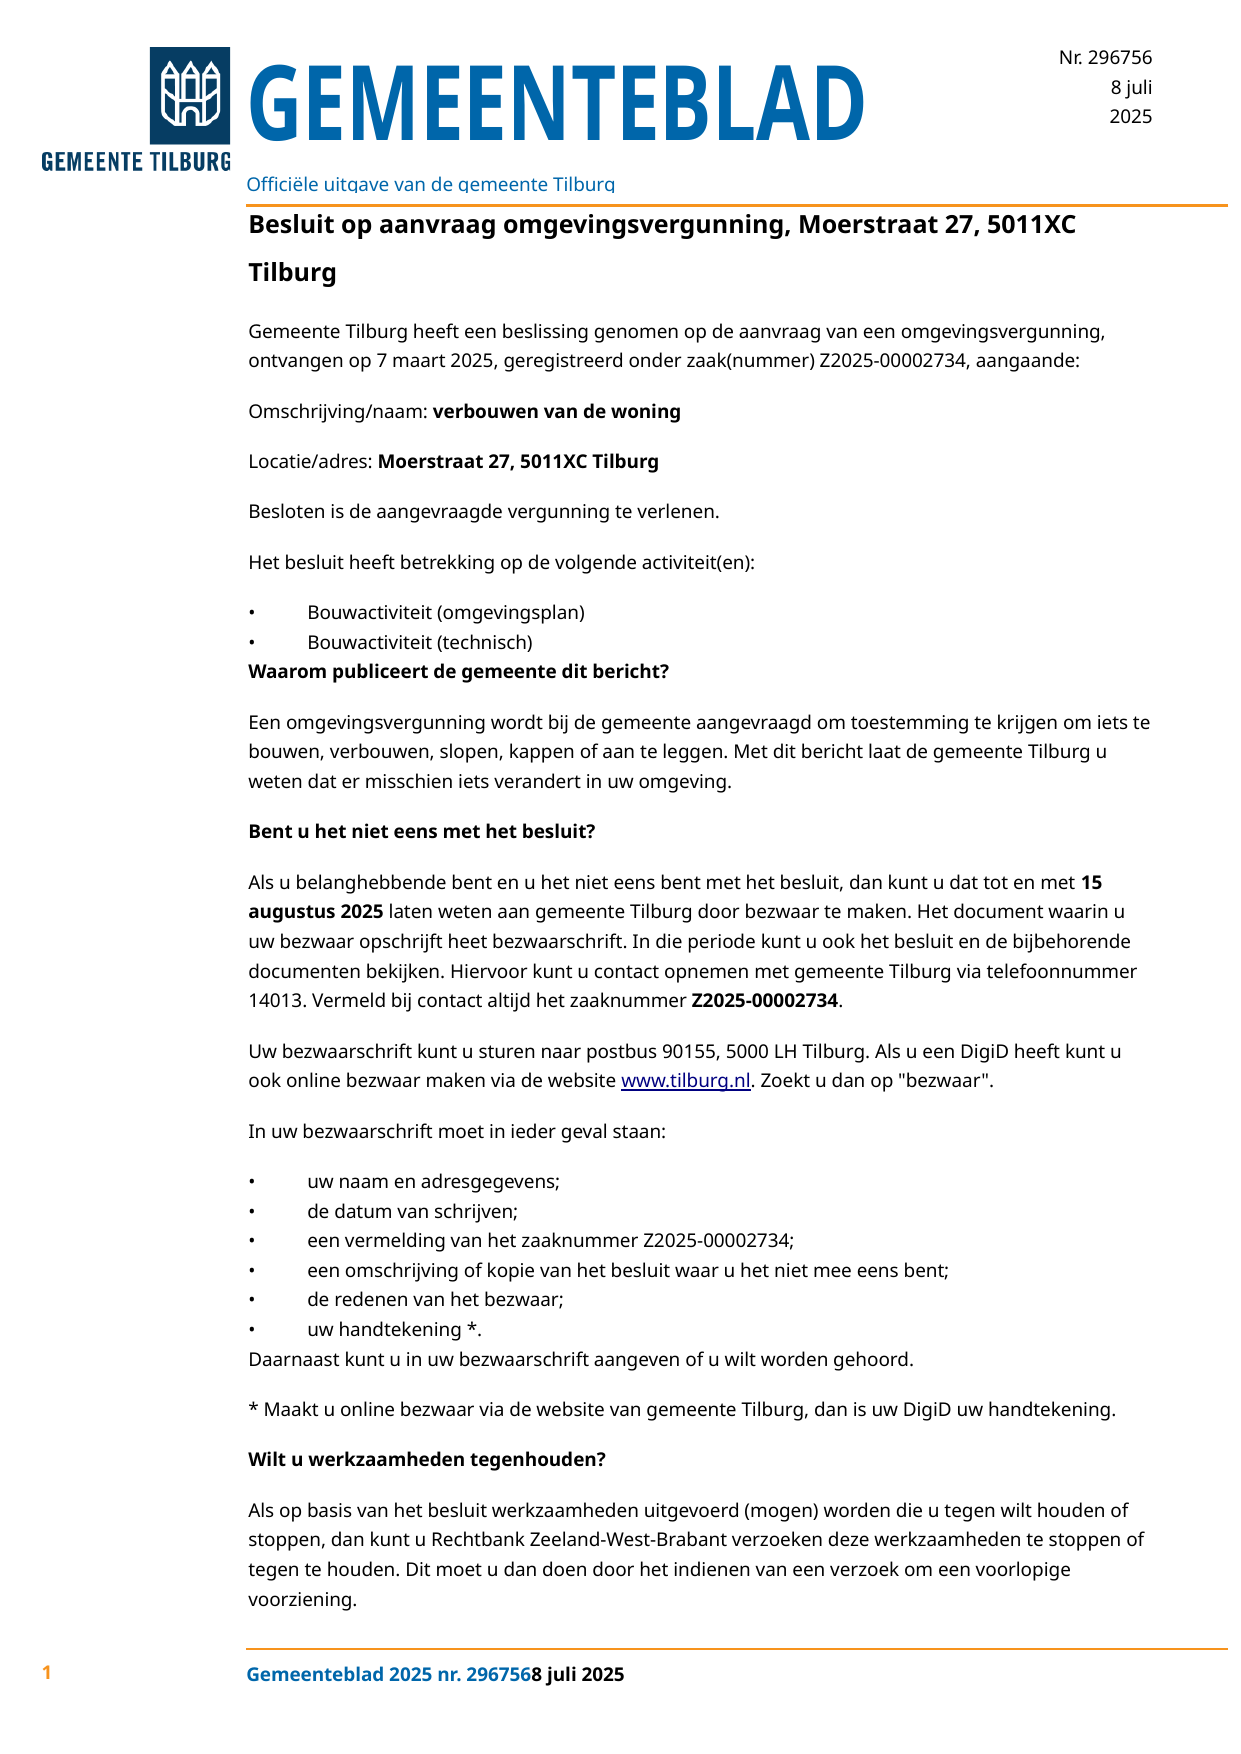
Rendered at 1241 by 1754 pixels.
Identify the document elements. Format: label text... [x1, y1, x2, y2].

list de datum van schrijven; [248, 1198, 1152, 1224]
list een vermelding van het zaaknummer Z2025-00002734; [248, 1227, 1152, 1253]
text Besluit op aanvraag omgevingsvergunning, Moerstraat 27, 5011XC Tilburg [248, 207, 1152, 288]
text Locatie/adres: Moerstraat 27, 5011XC Tilburg [248, 448, 1152, 474]
text Omschrijving/naam: verbouwen van de woning [248, 398, 1152, 424]
picture [41, 47, 231, 172]
list Bouwactiviteit (technisch) [248, 629, 1152, 655]
text Gemeente Tilburg heeft een beslissing genomen op de aanvraag van een omgevingsvergunning, ontvangen op 7 maart 2025, geregistreerd onder zaak(nummer) Z2025-00002734, aangaande: [248, 318, 1152, 373]
text Uw bezwaarschrift kunt u sturen naar postbus 90155, 5000 LH Tilburg. Als u een DigiD heeft kunt u ook online bezwaar maken via de website www.tilburg.nl. Zoekt u dan op "bezwaar". [248, 1038, 1152, 1093]
list uw handtekening *. [248, 1316, 1152, 1342]
list de redenen van het bezwaar; [248, 1287, 1152, 1312]
text Waarom publiceert de gemeente dit bericht? [248, 659, 1152, 684]
text Wilt u werkzaamheden tegenhouden? [248, 1447, 1152, 1472]
text Besloten is de aangevraagde vergunning te verlenen. [248, 499, 1152, 524]
list uw naam en adresgegevens; [248, 1168, 1152, 1194]
text Als op basis van het besluit werkzaamheden uitgevoerd (mogen) worden die u tegen wilt houden of stoppen, dan kunt u Rechtbank Zeeland-West-Brabant verzoeken deze werkzaamheden te stoppen of tegen te houden. Dit moet u dan doen door het indienen van een verzoek om een voorlopige voorziening. [248, 1497, 1152, 1612]
text Het besluit heeft betrekking op de volgende activiteit(en): [248, 549, 1152, 575]
list Bouwactiviteit (omgevingsplan) [248, 599, 1152, 625]
text In uw bezwaarschrift moet in ieder geval staan: [248, 1118, 1152, 1144]
text Bent u het niet eens met het besluit? [248, 819, 1152, 844]
text * Maakt u online bezwaar via de website van gemeente Tilburg, dan is uw DigiD uw handtekening. [248, 1396, 1152, 1422]
text Als u belanghebbende bent en u het niet eens bent met het besluit, dan kunt u dat tot en met 15 augustus 2025 laten weten aan gemeente Tilburg door bezwaar te maken. Het document waarin u uw bezwaar opschrijft heet bezwaarschrift. In die periode kunt u ook het besluit en de bijbehorende documenten bekijken. Hiervoor kunt u contact opnemen met gemeente Tilburg via telefoonnummer 14013. Vermeld bij contact altijd het zaaknummer Z2025-00002734. [248, 869, 1152, 1013]
text Daarnaast kunt u in uw bezwaarschrift aangeven of u wilt worden gehoord. [248, 1346, 1152, 1372]
text Een omgevingsvergunning wordt bij de gemeente aangevraagd om toestemming te krijgen om iets te bouwen, verbouwen, slopen, kappen of aan te leggen. Met dit bericht laat de gemeente Tilburg u weten dat er misschien iets verandert in uw omgeving. [248, 709, 1152, 794]
list een omschrijving of kopie van het besluit waar u het niet mee eens bent; [248, 1257, 1152, 1283]
